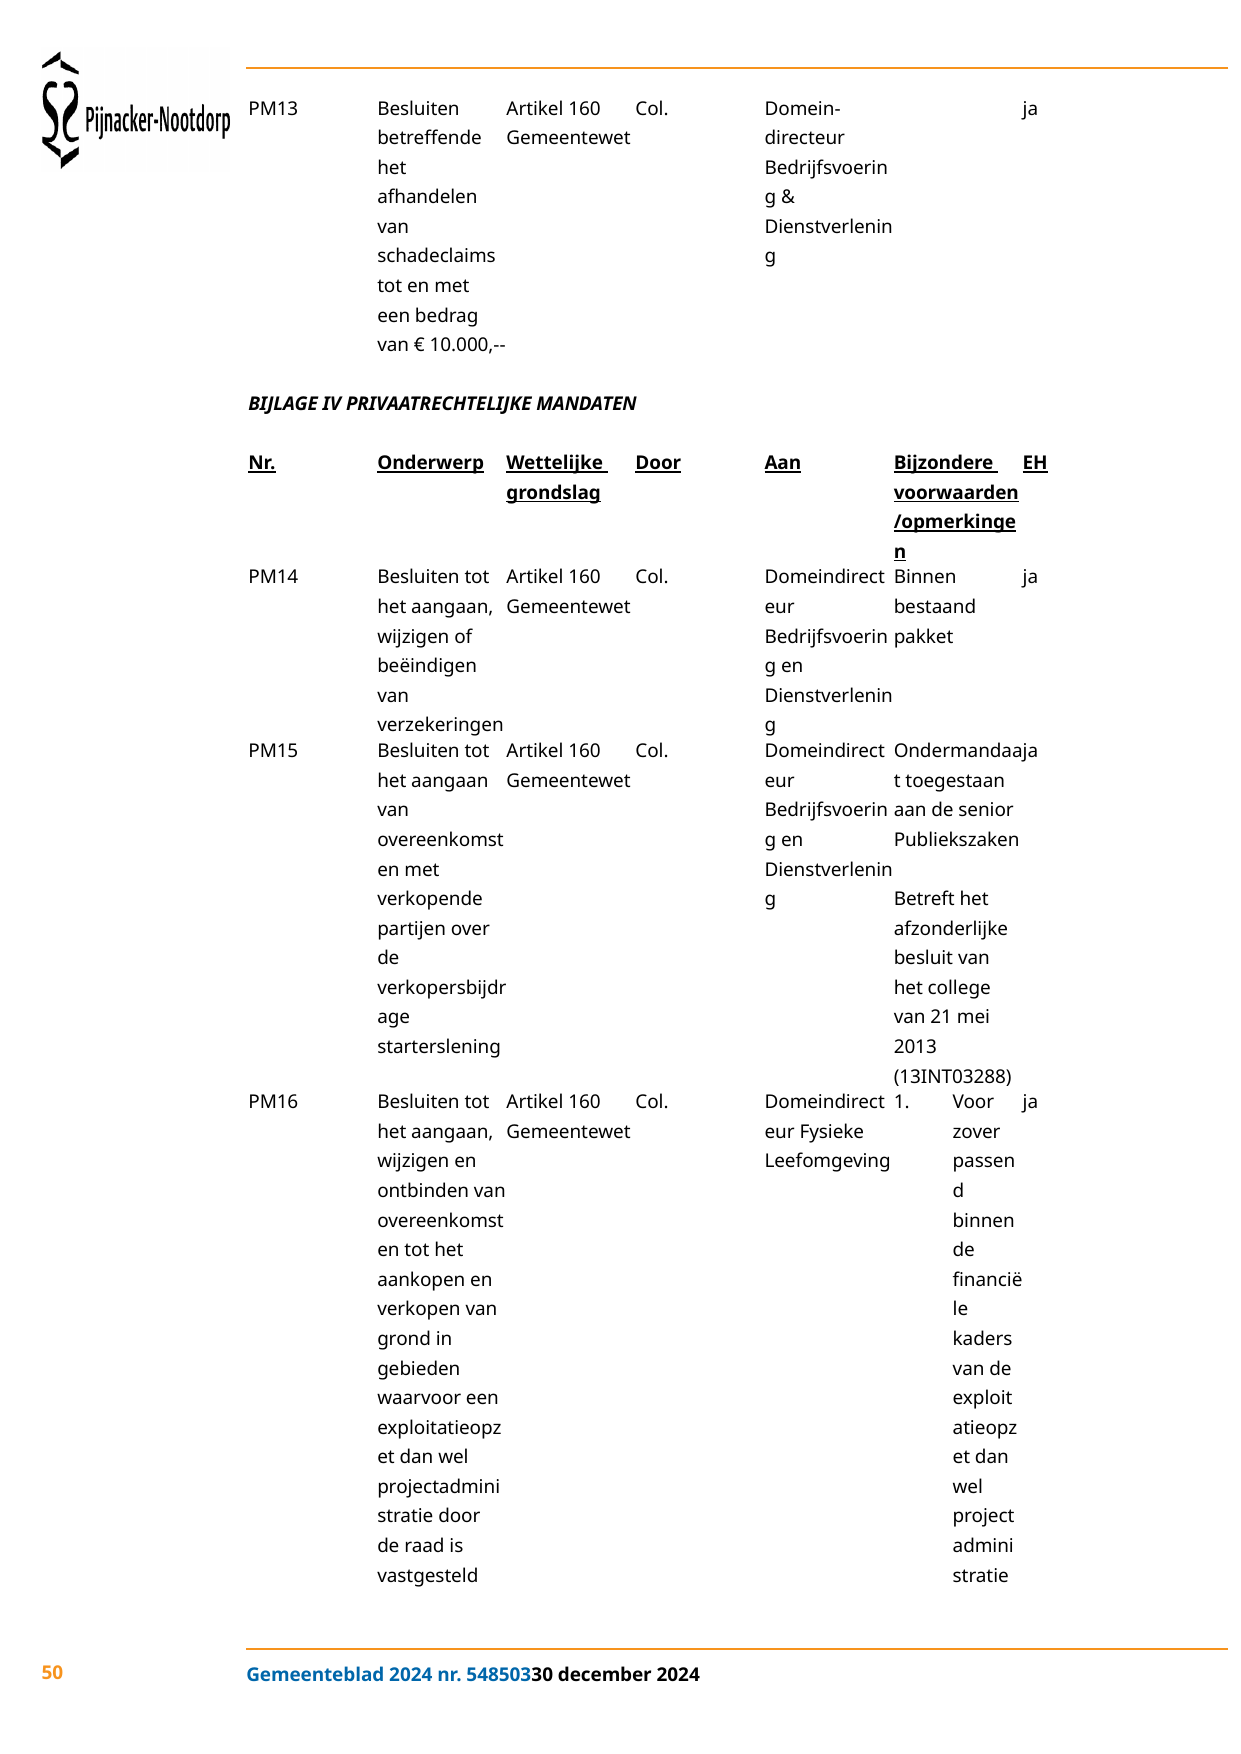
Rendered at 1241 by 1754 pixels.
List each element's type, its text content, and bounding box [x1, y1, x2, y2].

picture [41, 47, 231, 172]
table_cell ja [1023, 1089, 1152, 1588]
table_cell Col. [635, 95, 764, 357]
table_cell Besluiten tot het aangaan, wijzigen of beëindigen van verzekeringen [377, 564, 506, 737]
table_cell Besluiten tot het aangaan, wijzigen en ontbinden van overeenkomsten tot het aankopen en verkopen van grond in gebieden waarvoor een exploitatieopzet dan wel projectadministratie door de raad is vastgesteld [377, 1089, 506, 1588]
table_cell ja [1023, 564, 1152, 737]
table_header Aan [764, 449, 893, 564]
table_cell Artikel 160 Gemeentewet [506, 95, 635, 357]
table_cell Artikel 160 Gemeentewet [506, 564, 635, 737]
table_cell PM16 [248, 1089, 377, 1588]
table_cell Col. [635, 738, 764, 1088]
table_cell Besluiten tot het aangaan van overeenkomsten met verkopende partijen over de verkopersbijdrage starterslening [377, 738, 506, 1088]
table_header EH [1023, 449, 1152, 564]
table_cell Domein-directeur Bedrijfsvoering & Dienstverlening [764, 95, 893, 357]
table_header Nr. [248, 449, 377, 564]
table_cell Col. [635, 564, 764, 737]
table_cell Besluiten betreffende het afhandelen van schadeclaims tot en met een bedrag van € 10.000,-- [377, 95, 506, 357]
table_header Bijzondere voorwaarden/opmerkingen [894, 449, 1022, 564]
table_cell Domeindirecteur Bedrijfsvoering en Dienstverlening [764, 738, 893, 1088]
table_header Onderwerp [377, 449, 506, 564]
table_cell Artikel 160 Gemeentewet [506, 738, 635, 1088]
table_cell PM13 [248, 95, 377, 357]
text BIJLAGE IV PRIVAATRECHTELIJKE MANDATEN [248, 390, 1152, 416]
table_cell Ondermandaat toegestaan aan de senior Publiekszaken Betreft het afzonderlijke besluit van het college van 21 mei 2013 (13INT03288) [894, 738, 1022, 1088]
table_cell ja [1023, 738, 1152, 1088]
table_cell Col. [635, 1089, 764, 1588]
table_header Door [635, 449, 764, 564]
table_header Wettelijke grondslag [506, 449, 635, 564]
table_cell Voor zover passend binnen de financiële kaders van de exploitatieopzet dan wel projectadministratie [894, 1089, 1022, 1588]
table_cell ja [1023, 95, 1152, 357]
table_cell PM15 [248, 738, 377, 1088]
table_cell Domeindirecteur Bedrijfsvoering en Dienstverlening [764, 564, 893, 737]
table_cell PM14 [248, 564, 377, 737]
table_cell [894, 95, 1022, 357]
table_cell Domeindirecteur Fysieke Leefomgeving [764, 1089, 893, 1588]
table_cell Binnen bestaand pakket [894, 564, 1022, 737]
table_cell Artikel 160 Gemeentewet [506, 1089, 635, 1588]
